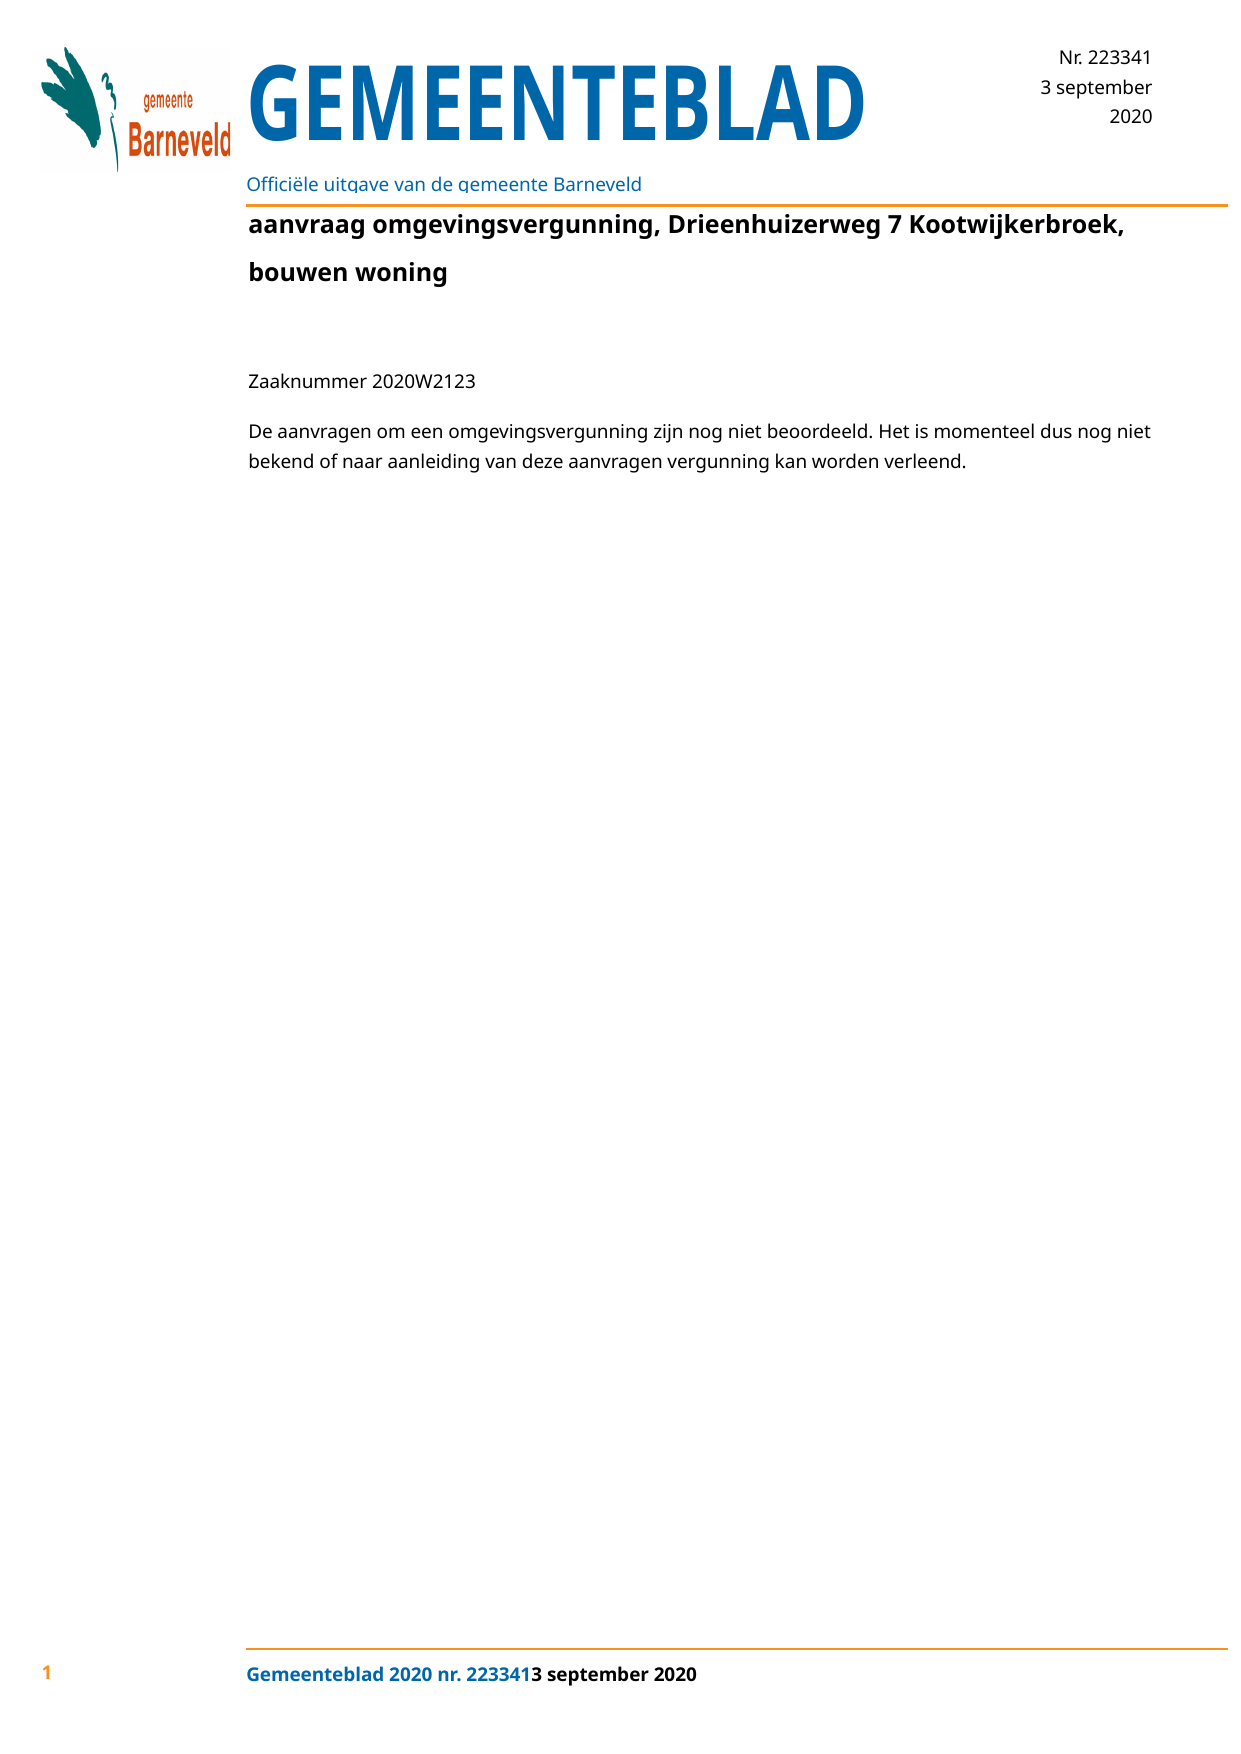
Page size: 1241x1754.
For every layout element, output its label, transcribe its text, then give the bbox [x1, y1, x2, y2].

picture [41, 47, 231, 172]
text aanvraag omgevingsvergunning, Drieenhuizerweg 7 Kootwijkerbroek, bouwen woning [248, 207, 1152, 288]
text De aanvragen om een omgevingsvergunning zijn nog niet beoordeeld. Het is momenteel dus nog niet bekend of naar aanleiding van deze aanvragen vergunning kan worden verleend. [248, 419, 1152, 474]
text Zaaknummer 2020W2123 [248, 368, 1152, 394]
